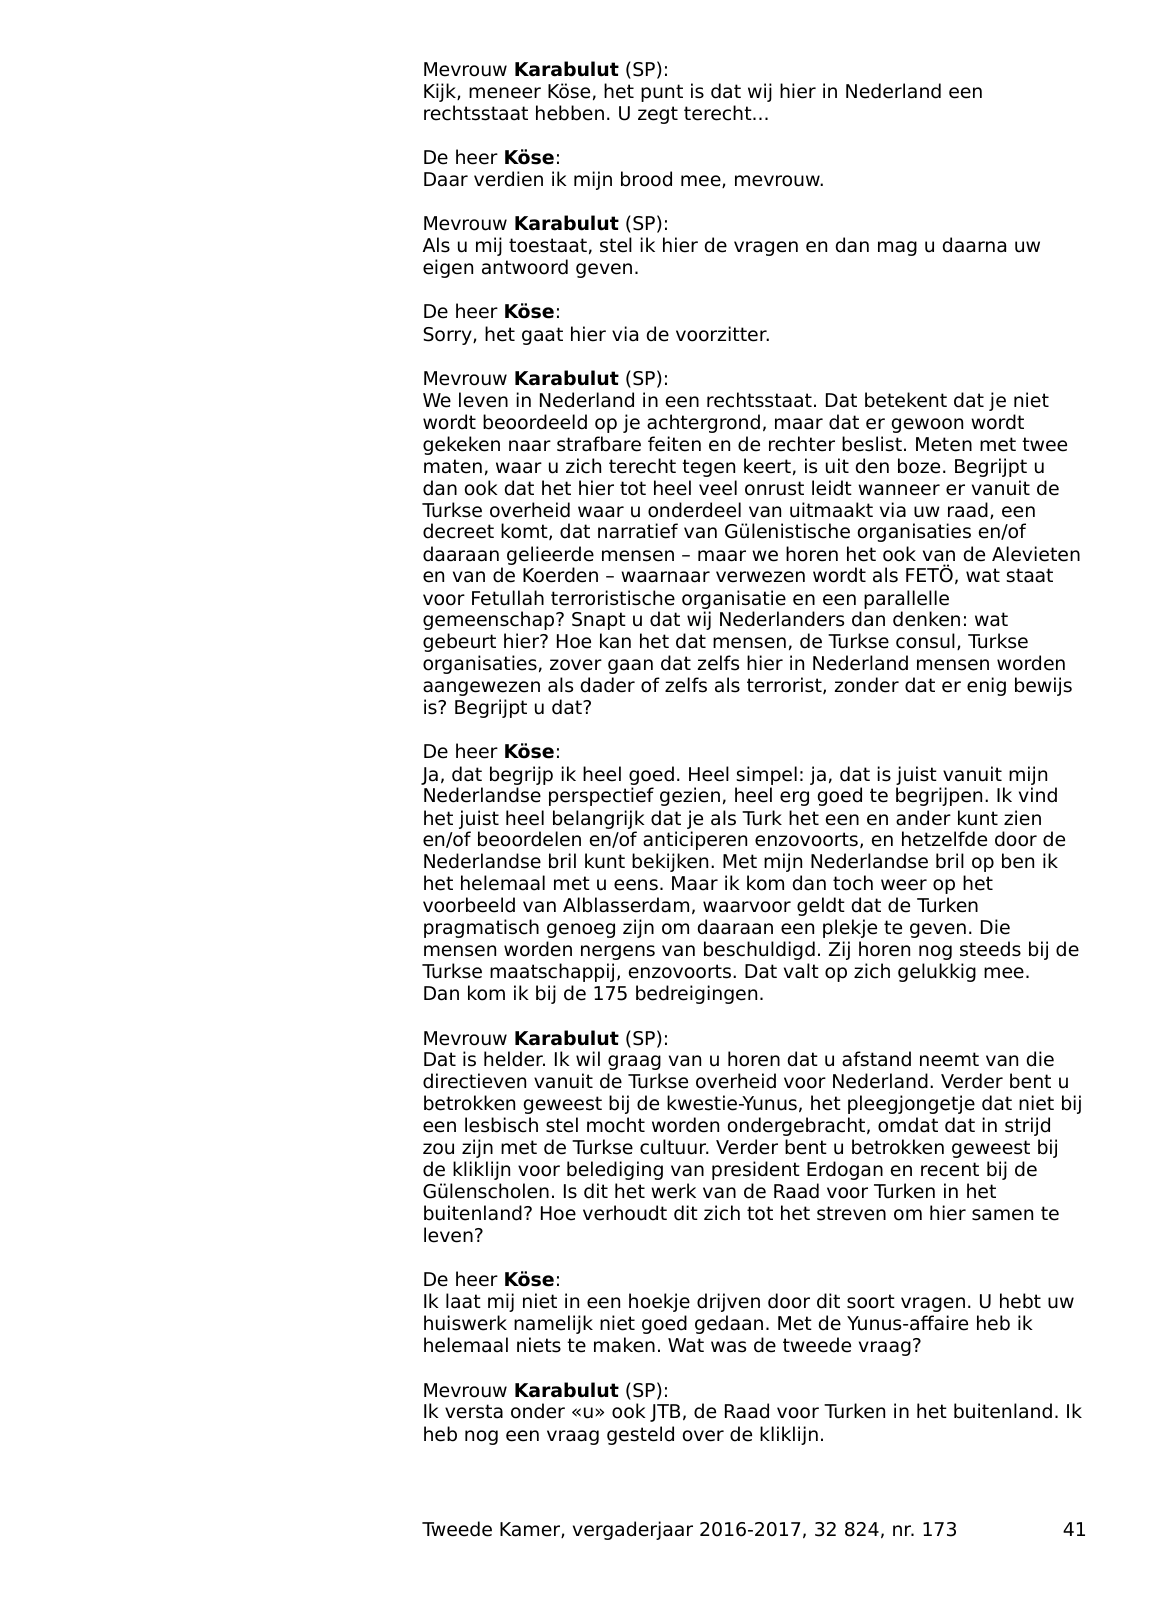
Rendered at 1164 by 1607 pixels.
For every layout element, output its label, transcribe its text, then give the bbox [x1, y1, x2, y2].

text Sorry, het gaat hier via de voorzitter. [422, 323, 1087, 345]
text De heer Köse: [422, 741, 1087, 763]
text Dat is helder. Ik wil graag van u horen dat u afstand neemt van die directieven vanuit de Turkse overheid voor Nederland. Verder bent u betrokken geweest bij de kwestie-Yunus, het pleegjongetje dat niet bij een lesbisch stel mocht worden ondergebracht, omdat dat in strijd zou zijn met de Turkse cultuur. Verder bent u betrokken geweest bij de kliklijn voor belediging van president Erdogan en recent bij de Gülenscholen. Is dit het werk van de Raad voor Turken in het buitenland? Hoe verhoudt dit zich tot het streven om hier samen te leven? [422, 1049, 1087, 1247]
text Mevrouw Karabulut (SP): [422, 213, 1087, 235]
text Als u mij toestaat, stel ik hier de vragen en dan mag u daarna uw eigen antwoord geven. [422, 235, 1087, 279]
text De heer Köse: [422, 301, 1087, 323]
text De heer Köse: [422, 1269, 1087, 1291]
text Mevrouw Karabulut (SP): [422, 368, 1087, 389]
text Dan kom ik bij de 175 bedreigingen. [422, 983, 1087, 1005]
text We leven in Nederland in een rechtsstaat. Dat betekent dat je niet wordt beoordeeld op je achtergrond, maar dat er gewoon wordt gekeken naar strafbare feiten en de rechter beslist. Meten met twee maten, waar u zich terecht tegen keert, is uit den boze. Begrijpt u dan ook dat het hier tot heel veel onrust leidt wanneer er vanuit de Turkse overheid waar u onderdeel van uitmaakt via uw raad, een decreet komt, dat narratief van Gülenistische organisaties en/of daaraan gelieerde mensen – maar we horen het ook van de Alevieten en van de Koerden – waarnaar verwezen wordt als FETÖ, wat staat voor Fetullah terroristische organisatie en een parallelle gemeenschap? Snapt u dat wij Nederlanders dan denken: wat gebeurt hier? Hoe kan het dat mensen, de Turkse consul, Turkse organisaties, zover gaan dat zelfs hier in Nederland mensen worden aangewezen als dader of zelfs als terrorist, zonder dat er enig bewijs is? Begrijpt u dat? [422, 389, 1087, 719]
text Ik versta onder «u» ook JTB, de Raad voor Turken in het buitenland. Ik heb nog een vraag gesteld over de kliklijn. [422, 1401, 1087, 1445]
text Kijk, meneer Köse, het punt is dat wij hier in Nederland een rechtsstaat hebben. U zegt terecht... [422, 81, 1087, 125]
text Ik laat mij niet in een hoekje drijven door dit soort vragen. U hebt uw huiswerk namelijk niet goed gedaan. Met de Yunus-affaire heb ik helemaal niets te maken. Wat was de tweede vraag? [422, 1291, 1087, 1357]
text Mevrouw Karabulut (SP): [422, 1027, 1087, 1049]
text Ja, dat begrijp ik heel goed. Heel simpel: ja, dat is juist vanuit mijn Nederlandse perspectief gezien, heel erg goed te begrijpen. Ik vind het juist heel belangrijk dat je als Turk het een en ander kunt zien en/of beoordelen en/of anticiperen enzovoorts, en hetzelfde door de Nederlandse bril kunt bekijken. Met mijn Nederlandse bril op ben ik het helemaal met u eens. Maar ik kom dan toch weer op het voorbeeld van Alblasserdam, waarvoor geldt dat de Turken pragmatisch genoeg zijn om daaraan een plekje te geven. Die mensen worden nergens van beschuldigd. Zij horen nog steeds bij de Turkse maatschappij, enzovoorts. Dat valt op zich gelukkig mee. [422, 763, 1087, 983]
text Mevrouw Karabulut (SP): [422, 1379, 1087, 1401]
text De heer Köse: [422, 147, 1087, 169]
text Daar verdien ik mijn brood mee, mevrouw. [422, 169, 1087, 191]
text Mevrouw Karabulut (SP): [422, 59, 1087, 81]
